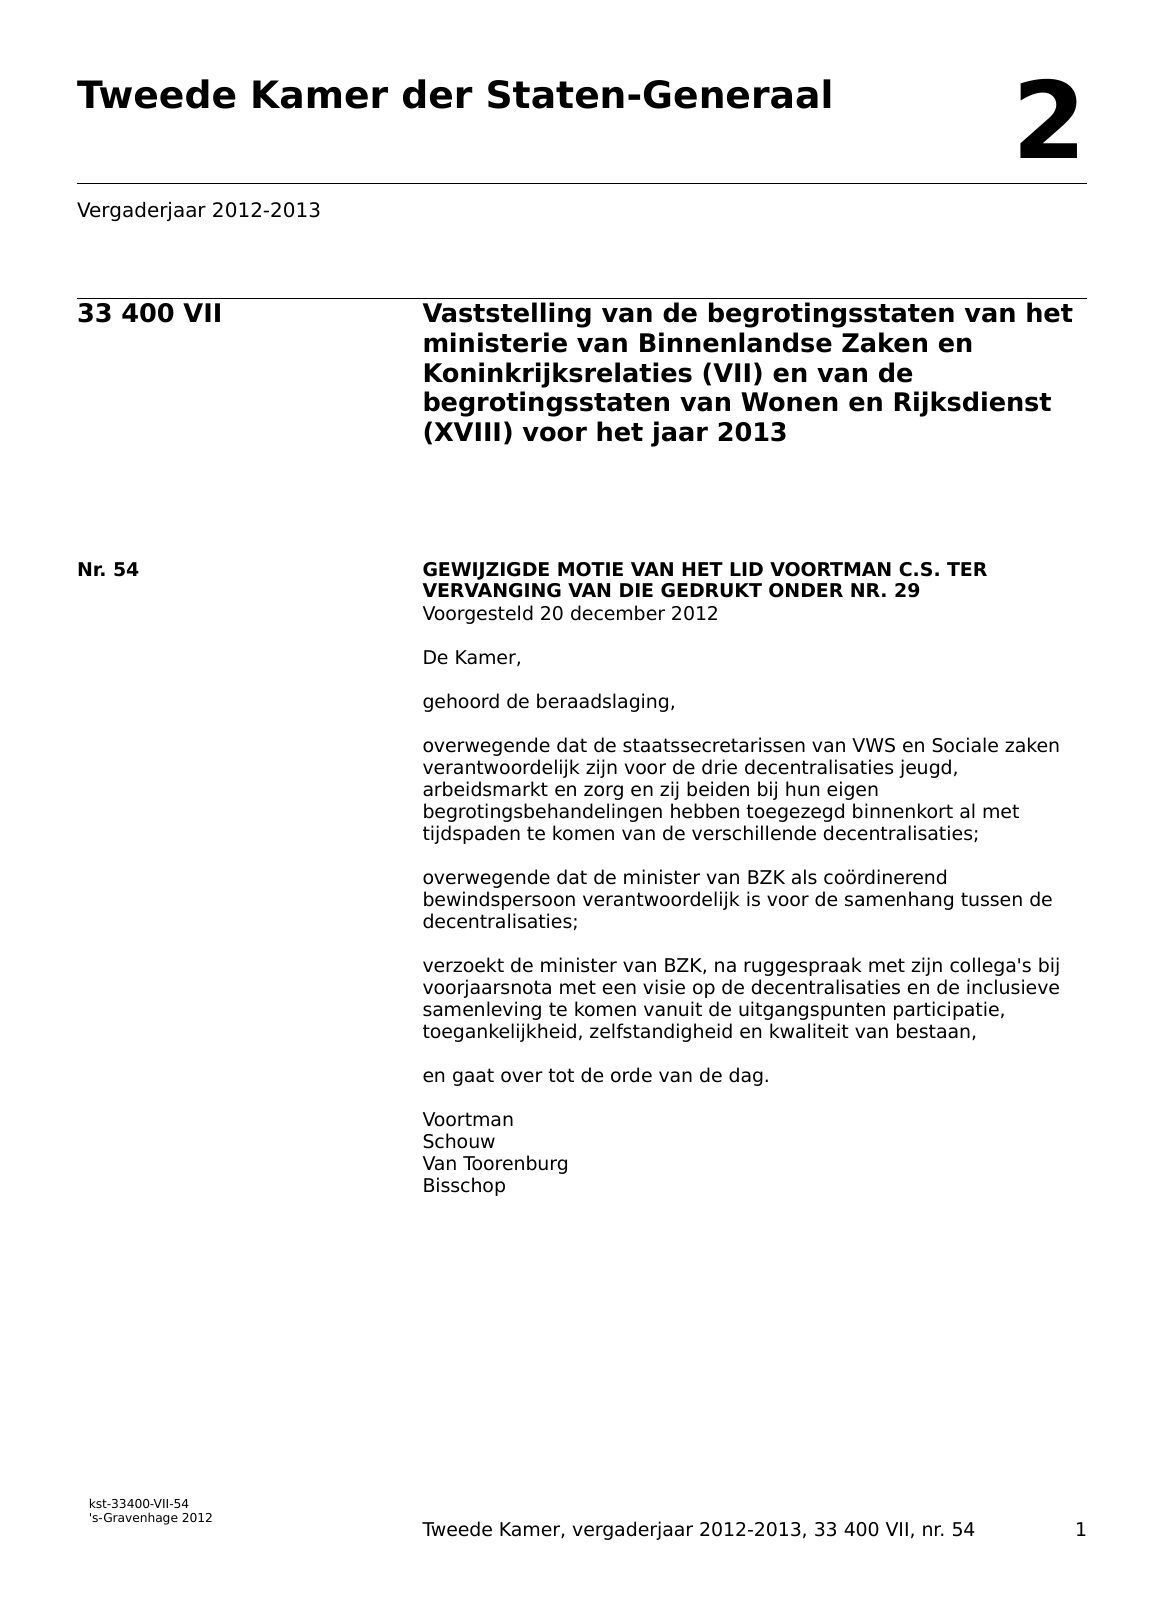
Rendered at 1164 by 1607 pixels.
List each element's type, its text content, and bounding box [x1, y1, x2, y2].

text overwegende dat de staatssecretarissen van VWS en Sociale zaken verantwoordelijk zijn voor de drie decentralisaties jeugd, arbeidsmarkt en zorg en zij beiden bij hun eigen begrotingsbehandelingen hebben toegezegd binnenkort al met tijdspaden te komen van de verschillende decentralisaties; [422, 735, 1087, 845]
subtitle Nr. 54 GEWIJZIGDE MOTIE VAN HET LID VOORTMAN C.S. TER VERVANGING VAN DIE GEDRUKT ONDER NR. 29 [77, 558, 1087, 602]
text Voorgesteld 20 december 2012 [422, 602, 1087, 624]
text Van Toorenburg [422, 1153, 1087, 1175]
text gehoord de beraadslaging, [422, 691, 1087, 713]
text Bisschop [422, 1175, 1087, 1197]
text 's-Gravenhage 2012 [88, 1511, 323, 1525]
table_cell Vergaderjaar 2012-2013 [77, 184, 1087, 298]
subtitle 33 400 VII Vaststelling van de begrotingsstaten van het ministerie van Binnenlandse Zaken en Koninkrijksrelaties (VII) en van de begrotingsstaten van Wonen en Rijksdienst (XVIII) voor het jaar 2013 [77, 299, 1087, 447]
text Voortman [422, 1109, 1087, 1131]
text Schouw [422, 1131, 1087, 1153]
table_header 2 [886, 59, 1087, 183]
text kst-33400-VII-54 [88, 1497, 323, 1511]
text en gaat over tot de orde van de dag. [422, 1065, 1087, 1087]
text overwegende dat de minister van BZK als coördinerend bewindspersoon verantwoordelijk is voor de samenhang tussen de decentralisaties; [422, 867, 1087, 933]
text verzoekt de minister van BZK, na ruggespraak met zijn collega's bij voorjaarsnota met een visie op de decentralisaties en de inclusieve samenleving te komen vanuit de uitgangspunten participatie, toegankelijkheid, zelfstandigheid en kwaliteit van bestaan, [422, 955, 1087, 1043]
text De Kamer, [422, 647, 1087, 668]
table_header Tweede Kamer der Staten-Generaal [77, 59, 886, 183]
